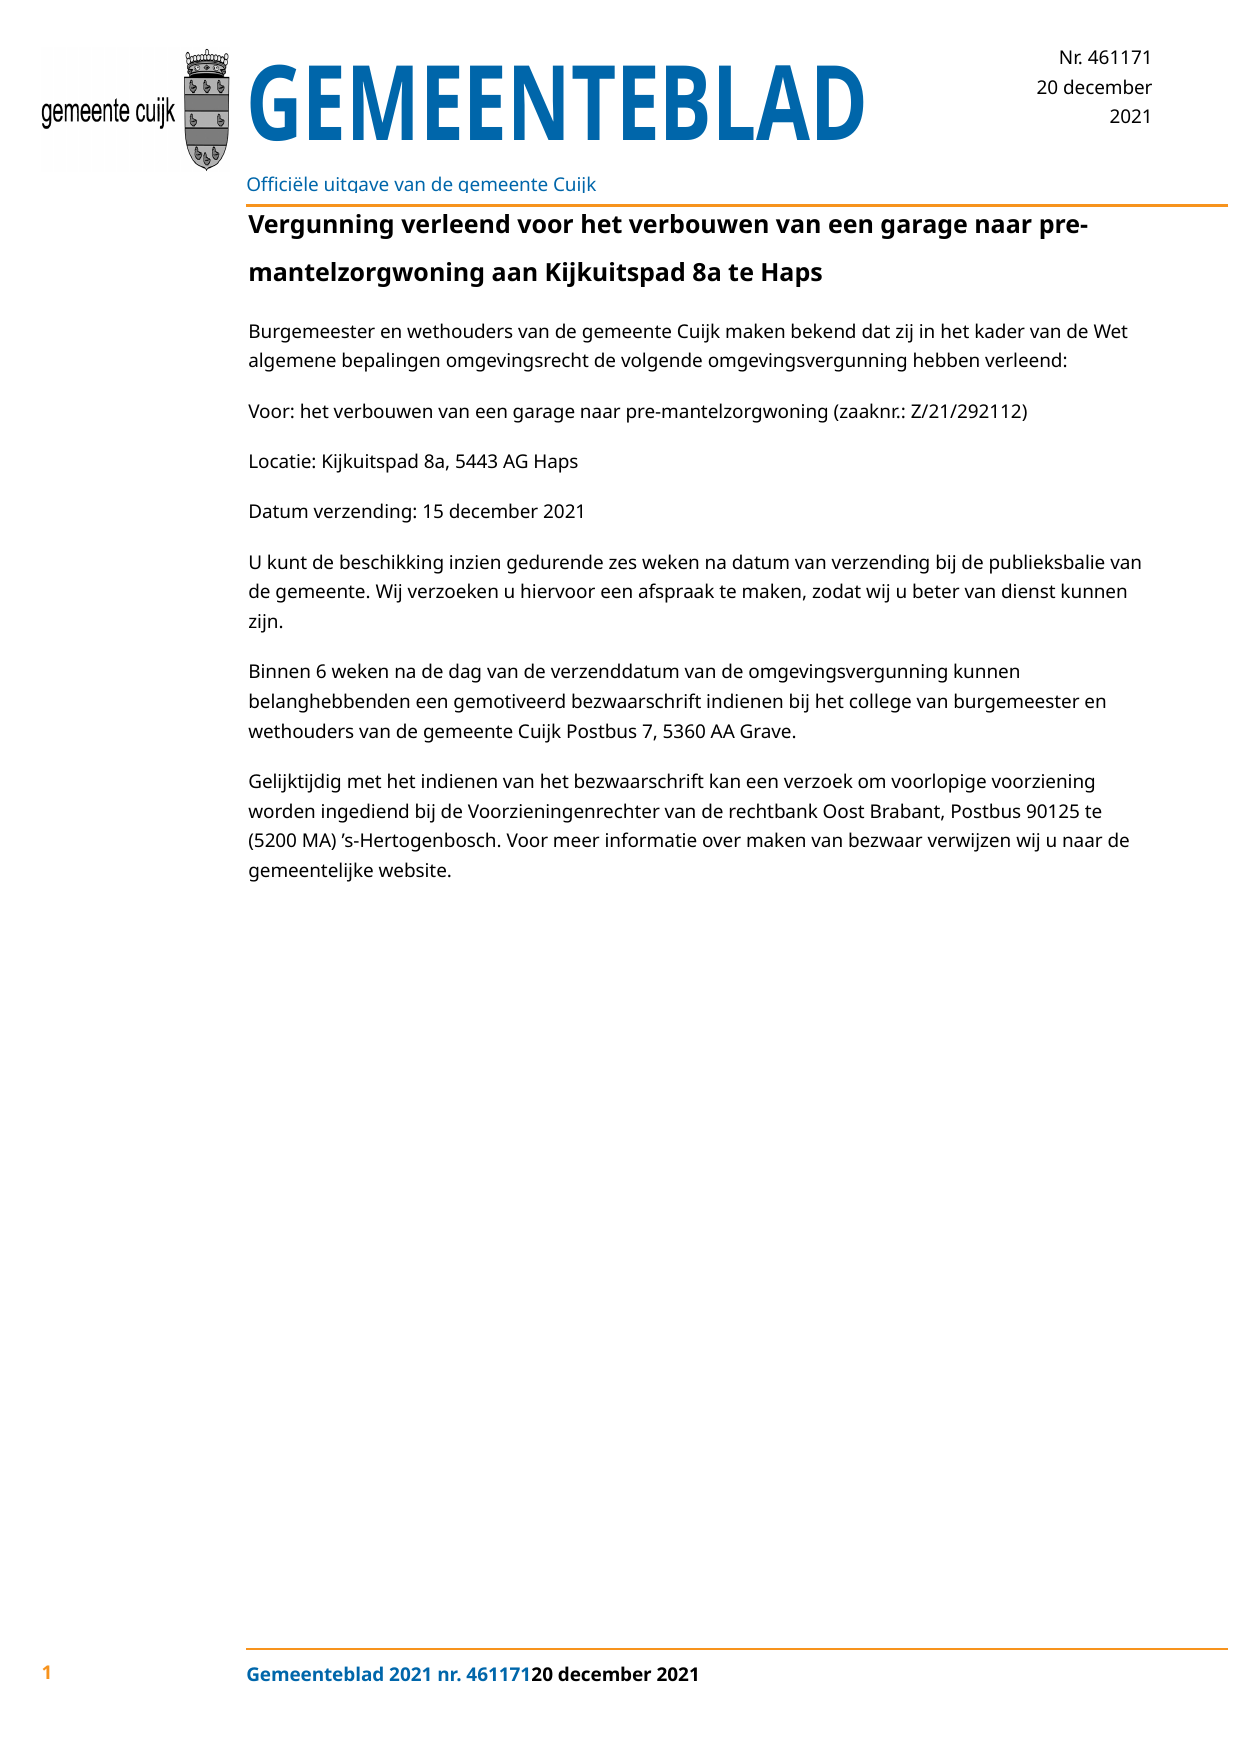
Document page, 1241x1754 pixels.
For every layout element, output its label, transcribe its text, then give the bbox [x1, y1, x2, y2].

text Binnen 6 weken na de dag van de verzenddatum van de omgevingsvergunning kunnen belanghebbenden een gemotiveerd bezwaarschrift indienen bij het college van burgemeester en wethouders van de gemeente Cuijk Postbus 7, 5360 AA Grave. [248, 659, 1152, 744]
text U kunt de beschikking inzien gedurende zes weken na datum van verzending bij de publieksbalie van de gemeente. Wij verzoeken u hiervoor een afspraak te maken, zodat wij u beter van dienst kunnen zijn. [248, 549, 1152, 634]
text Burgemeester en wethouders van de gemeente Cuijk maken bekend dat zij in het kader van de Wet algemene bepalingen omgevingsrecht de volgende omgevingsvergunning hebben verleend: [248, 318, 1152, 373]
text Datum verzending: 15 december 2021 [248, 499, 1152, 524]
text Voor: het verbouwen van een garage naar pre-mantelzorgwoning (zaaknr.: Z/21/292112) [248, 398, 1152, 424]
text Vergunning verleend voor het verbouwen van een garage naar pre-mantelzorgwoning aan Kijkuitspad 8a te Haps [248, 207, 1152, 288]
text Gelijktijdig met het indienen van het bezwaarschrift kan een verzoek om voorlopige voorziening worden ingediend bij de Voorzieningenrechter van de rechtbank Oost Brabant, Postbus 90125 te (5200 MA) ’s-Hertogenbosch. Voor meer informatie over maken van bezwaar verwijzen wij u naar de gemeentelijke website. [248, 768, 1152, 883]
text Locatie: Kijkuitspad 8a, 5443 AG Haps [248, 448, 1152, 474]
picture [41, 47, 231, 172]
